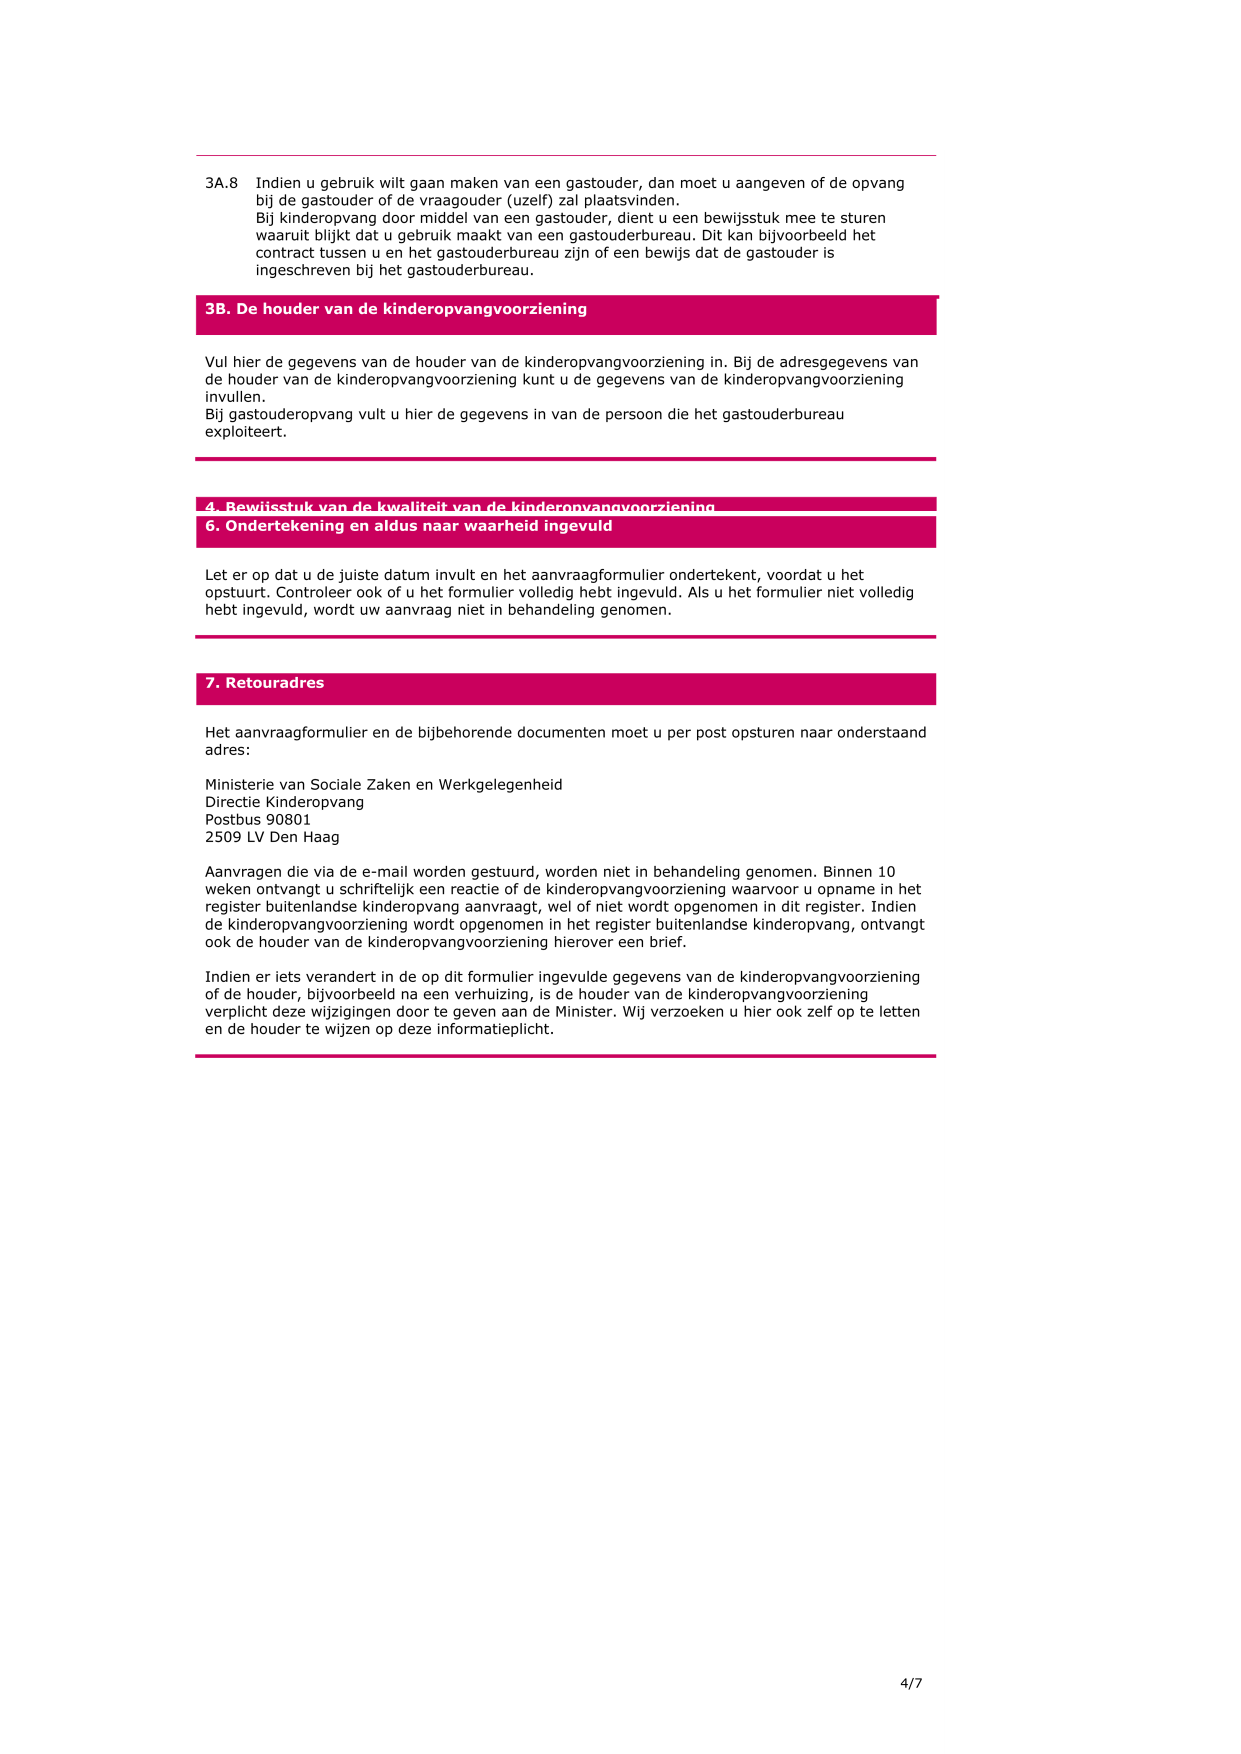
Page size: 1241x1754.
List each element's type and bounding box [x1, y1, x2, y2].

picture [187, 150, 945, 1754]
